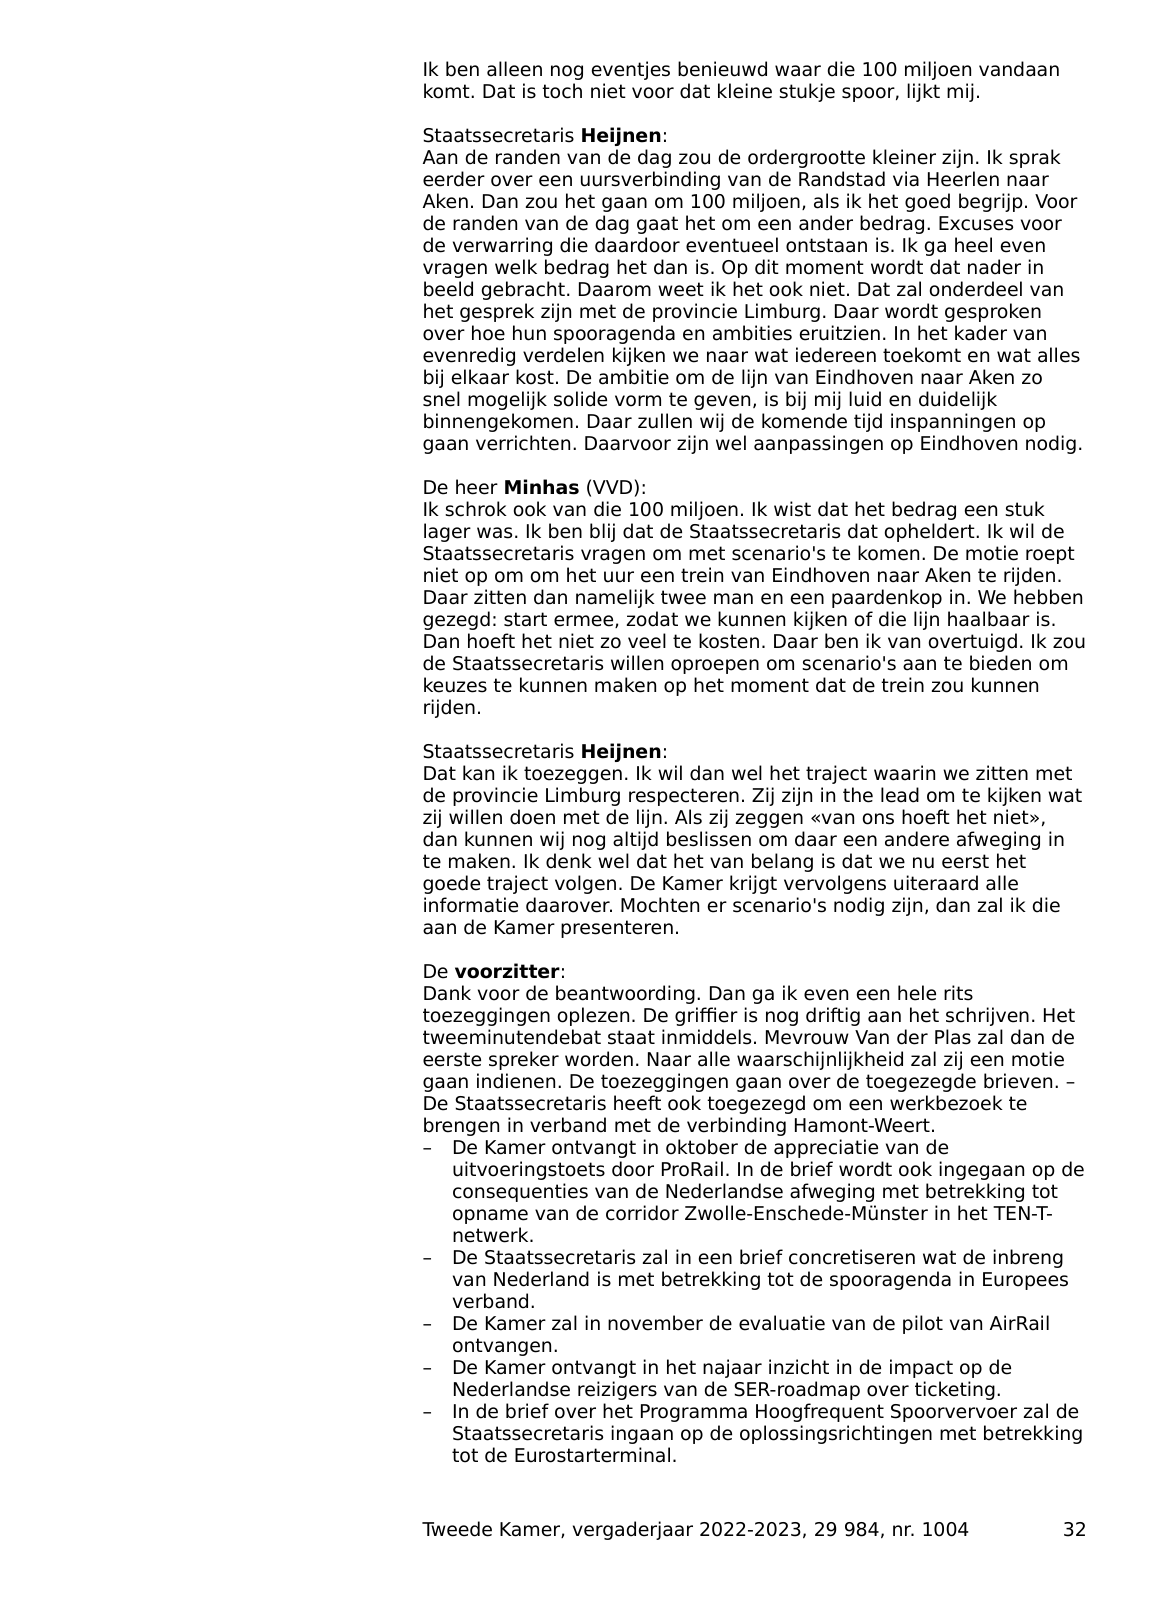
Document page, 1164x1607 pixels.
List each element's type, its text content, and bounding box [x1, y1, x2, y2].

text – De Staatssecretaris zal in een brief concretiseren wat de inbreng van Nederland is met betrekking tot de spooragenda in Europees verband. [422, 1247, 1087, 1313]
text Staatssecretaris Heijnen: [422, 125, 1087, 147]
text Dank voor de beantwoording. Dan ga ik even een hele rits toezeggingen oplezen. De griffier is nog driftig aan het schrijven. Het tweeminutendebat staat inmiddels. Mevrouw Van der Plas zal dan de eerste spreker worden. Naar alle waarschijnlijkheid zal zij een motie gaan indienen. De toezeggingen gaan over de toegezegde brieven. – De Staatssecretaris heeft ook toegezegd om een werkbezoek te brengen in verband met de verbinding Hamont-Weert. [422, 983, 1087, 1137]
text – De Kamer ontvangt in het najaar inzicht in de impact op de Nederlandse reizigers van de SER-roadmap over ticketing. [422, 1357, 1087, 1401]
text Ik ben alleen nog eventjes benieuwd waar die 100 miljoen vandaan komt. Dat is toch niet voor dat kleine stukje spoor, lijkt mij. [422, 59, 1087, 103]
text – De Kamer zal in november de evaluatie van de pilot van AirRail ontvangen. [422, 1313, 1087, 1357]
text De heer Minhas (VVD): [422, 477, 1087, 499]
text De voorzitter: [422, 961, 1087, 983]
text Ik schrok ook van die 100 miljoen. Ik wist dat het bedrag een stuk lager was. Ik ben blij dat de Staatssecretaris dat opheldert. Ik wil de Staatssecretaris vragen om met scenario's te komen. De motie roept niet op om om het uur een trein van Eindhoven naar Aken te rijden. Daar zitten dan namelijk twee man en een paardenkop in. We hebben gezegd: start ermee, zodat we kunnen kijken of die lijn haalbaar is. Dan hoeft het niet zo veel te kosten. Daar ben ik van overtuigd. Ik zou de Staatssecretaris willen oproepen om scenario's aan te bieden om keuzes te kunnen maken op het moment dat de trein zou kunnen rijden. [422, 499, 1087, 719]
text – In de brief over het Programma Hoogfrequent Spoorvervoer zal de Staatssecretaris ingaan op de oplossingsrichtingen met betrekking tot de Eurostarterminal. [422, 1401, 1087, 1467]
text Staatssecretaris Heijnen: [422, 741, 1087, 763]
text Aan de randen van de dag zou de ordergrootte kleiner zijn. Ik sprak eerder over een uursverbinding van de Randstad via Heerlen naar Aken. Dan zou het gaan om 100 miljoen, als ik het goed begrijp. Voor de randen van de dag gaat het om een ander bedrag. Excuses voor de verwarring die daardoor eventueel ontstaan is. Ik ga heel even vragen welk bedrag het dan is. Op dit moment wordt dat nader in beeld gebracht. Daarom weet ik het ook niet. Dat zal onderdeel van het gesprek zijn met de provincie Limburg. Daar wordt gesproken over hoe hun spooragenda en ambities eruitzien. In het kader van evenredig verdelen kijken we naar wat iedereen toekomt en wat alles bij elkaar kost. De ambitie om de lijn van Eindhoven naar Aken zo snel mogelijk solide vorm te geven, is bij mij luid en duidelijk binnengekomen. Daar zullen wij de komende tijd inspanningen op gaan verrichten. Daarvoor zijn wel aanpassingen op Eindhoven nodig. [422, 147, 1087, 455]
text – De Kamer ontvangt in oktober de appreciatie van de uitvoeringstoets door ProRail. In de brief wordt ook ingegaan op de consequenties van de Nederlandse afweging met betrekking tot opname van de corridor Zwolle-Enschede-Münster in het TEN-T-netwerk. [422, 1137, 1087, 1247]
text Dat kan ik toezeggen. Ik wil dan wel het traject waarin we zitten met de provincie Limburg respecteren. Zij zijn in the lead om te kijken wat zij willen doen met de lijn. Als zij zeggen «van ons hoeft het niet», dan kunnen wij nog altijd beslissen om daar een andere afweging in te maken. Ik denk wel dat het van belang is dat we nu eerst het goede traject volgen. De Kamer krijgt vervolgens uiteraard alle informatie daarover. Mochten er scenario's nodig zijn, dan zal ik die aan de Kamer presenteren. [422, 763, 1087, 939]
